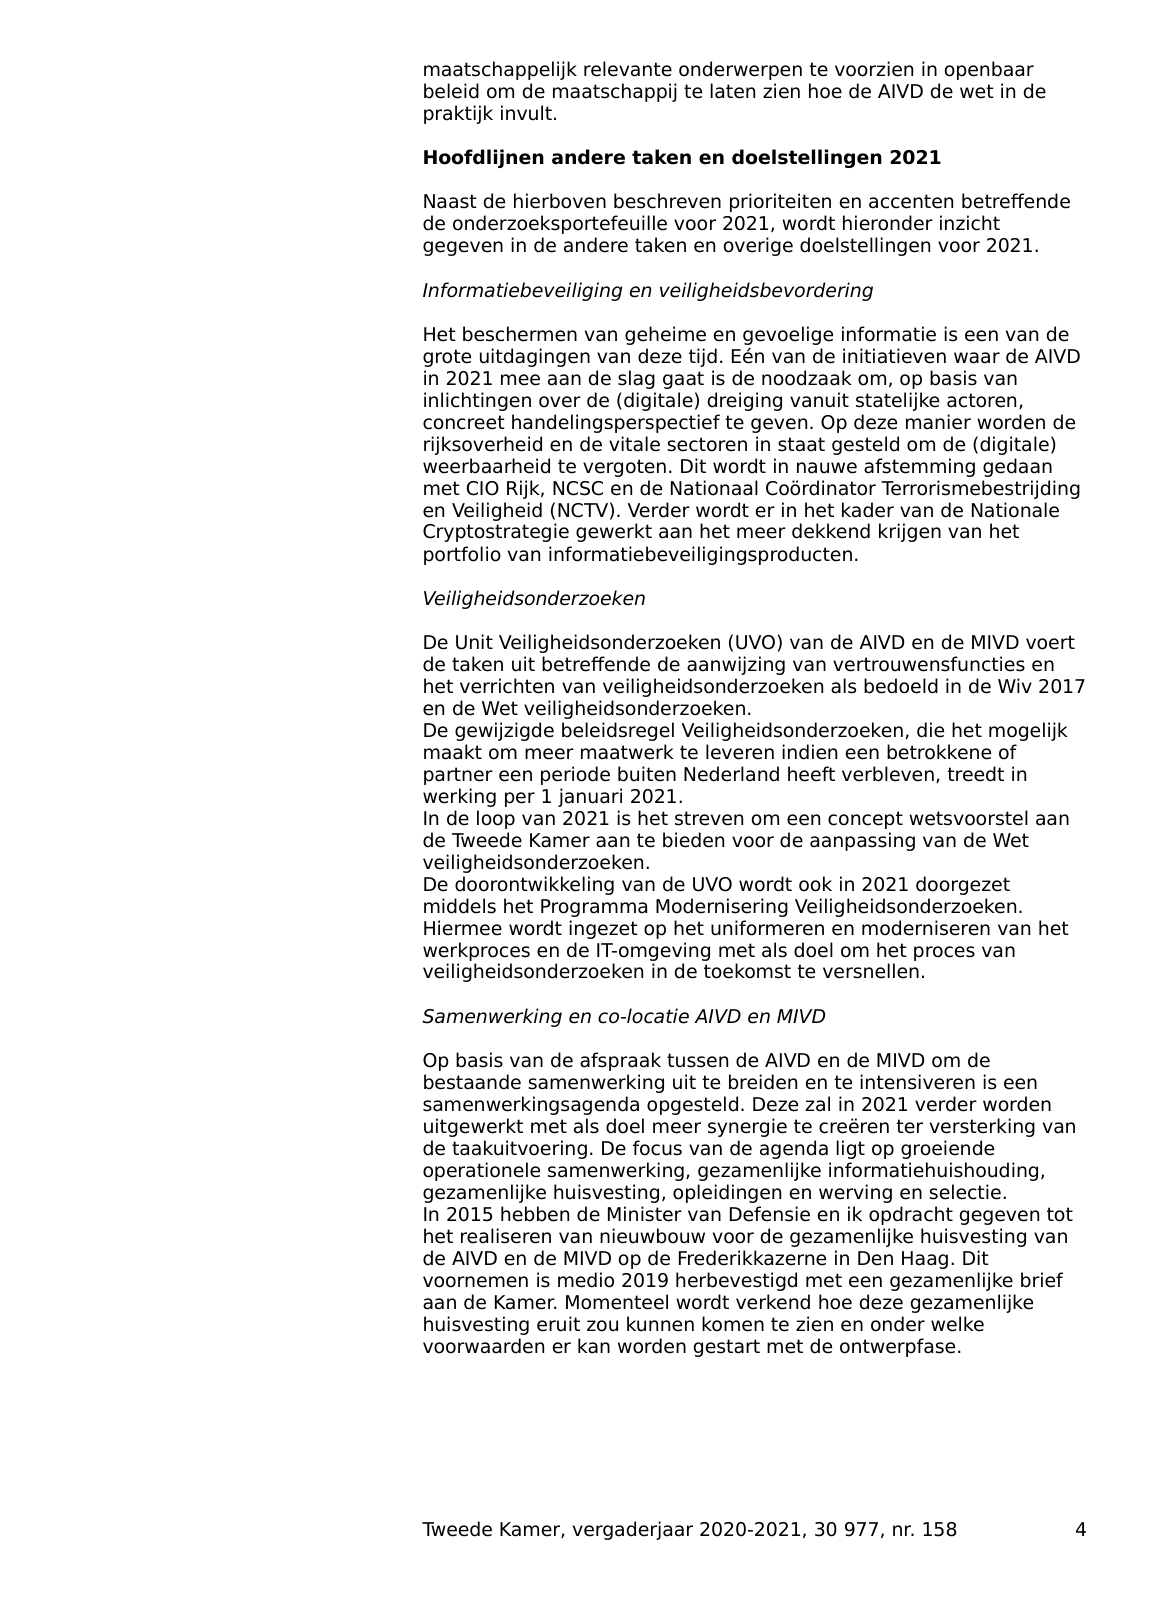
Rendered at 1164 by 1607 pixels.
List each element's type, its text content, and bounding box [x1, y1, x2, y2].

subtitle Informatiebeveiliging en veiligheidsbevordering [422, 279, 1087, 301]
text In 2015 hebben de Minister van Defensie en ik opdracht gegeven tot het realiseren van nieuwbouw voor de gezamenlijke huisvesting van de AIVD en de MIVD op de Frederikkazerne in Den Haag. Dit voornemen is medio 2019 herbevestigd met een gezamenlijke brief aan de Kamer. Momenteel wordt verkend hoe deze gezamenlijke huisvesting eruit zou kunnen komen te zien en onder welke voorwaarden er kan worden gestart met de ontwerpfase. [422, 1204, 1087, 1357]
text Naast de hierboven beschreven prioriteiten en accenten betreffende de onderzoeksportefeuille voor 2021, wordt hieronder inzicht gegeven in de andere taken en overige doelstellingen voor 2021. [422, 191, 1087, 257]
text De Unit Veiligheidsonderzoeken (UVO) van de AIVD en de MIVD voert de taken uit betreffende de aanwijzing van vertrouwensfuncties en het verrichten van veiligheidsonderzoeken als bedoeld in de Wiv 2017 en de Wet veiligheidsonderzoeken. [422, 632, 1087, 720]
text Het beschermen van geheime en gevoelige informatie is een van de grote uitdagingen van deze tijd. Eén van de initiatieven waar de AIVD in 2021 mee aan de slag gaat is de noodzaak om, op basis van inlichtingen over de (digitale) dreiging vanuit statelijke actoren, concreet handelingsperspectief te geven. Op deze manier worden de rijksoverheid en de vitale sectoren in staat gesteld om de (digitale) weerbaarheid te vergoten. Dit wordt in nauwe afstemming gedaan met CIO Rijk, NCSC en de Nationaal Coördinator Terrorismebestrijding en Veiligheid (NCTV). Verder wordt er in het kader van de Nationale Cryptostrategie gewerkt aan het meer dekkend krijgen van het portfolio van informatiebeveiligingsproducten. [422, 324, 1087, 565]
text Op basis van de afspraak tussen de AIVD en de MIVD om de bestaande samenwerking uit te breiden en te intensiveren is een samenwerkingsagenda opgesteld. Deze zal in 2021 verder worden uitgewerkt met als doel meer synergie te creëren ter versterking van de taakuitvoering. De focus van de agenda ligt op groeiende operationele samenwerking, gezamenlijke informatiehuishouding, gezamenlijke huisvesting, opleidingen en werving en selectie. [422, 1050, 1087, 1204]
text maatschappelijk relevante onderwerpen te voorzien in openbaar beleid om de maatschappij te laten zien hoe de AIVD de wet in de praktijk invult. [422, 59, 1087, 125]
text In de loop van 2021 is het streven om een concept wetsvoorstel aan de Tweede Kamer aan te bieden voor de aanpassing van de Wet veiligheidsonderzoeken. [422, 808, 1087, 873]
subtitle Hoofdlijnen andere taken en doelstellingen 2021 [422, 147, 1087, 169]
subtitle Veiligheidsonderzoeken [422, 588, 1087, 609]
text De doorontwikkeling van de UVO wordt ook in 2021 doorgezet middels het Programma Modernisering Veiligheidsonderzoeken. Hiermee wordt ingezet op het uniformeren en moderniseren van het werkproces en de IT-omgeving met als doel om het proces van veiligheidsonderzoeken in de toekomst te versnellen. [422, 873, 1087, 983]
subtitle Samenwerking en co-locatie AIVD en MIVD [422, 1006, 1087, 1028]
text De gewijzigde beleidsregel Veiligheidsonderzoeken, die het mogelijk maakt om meer maatwerk te leveren indien een betrokkene of partner een periode buiten Nederland heeft verbleven, treedt in werking per 1 januari 2021. [422, 720, 1087, 808]
